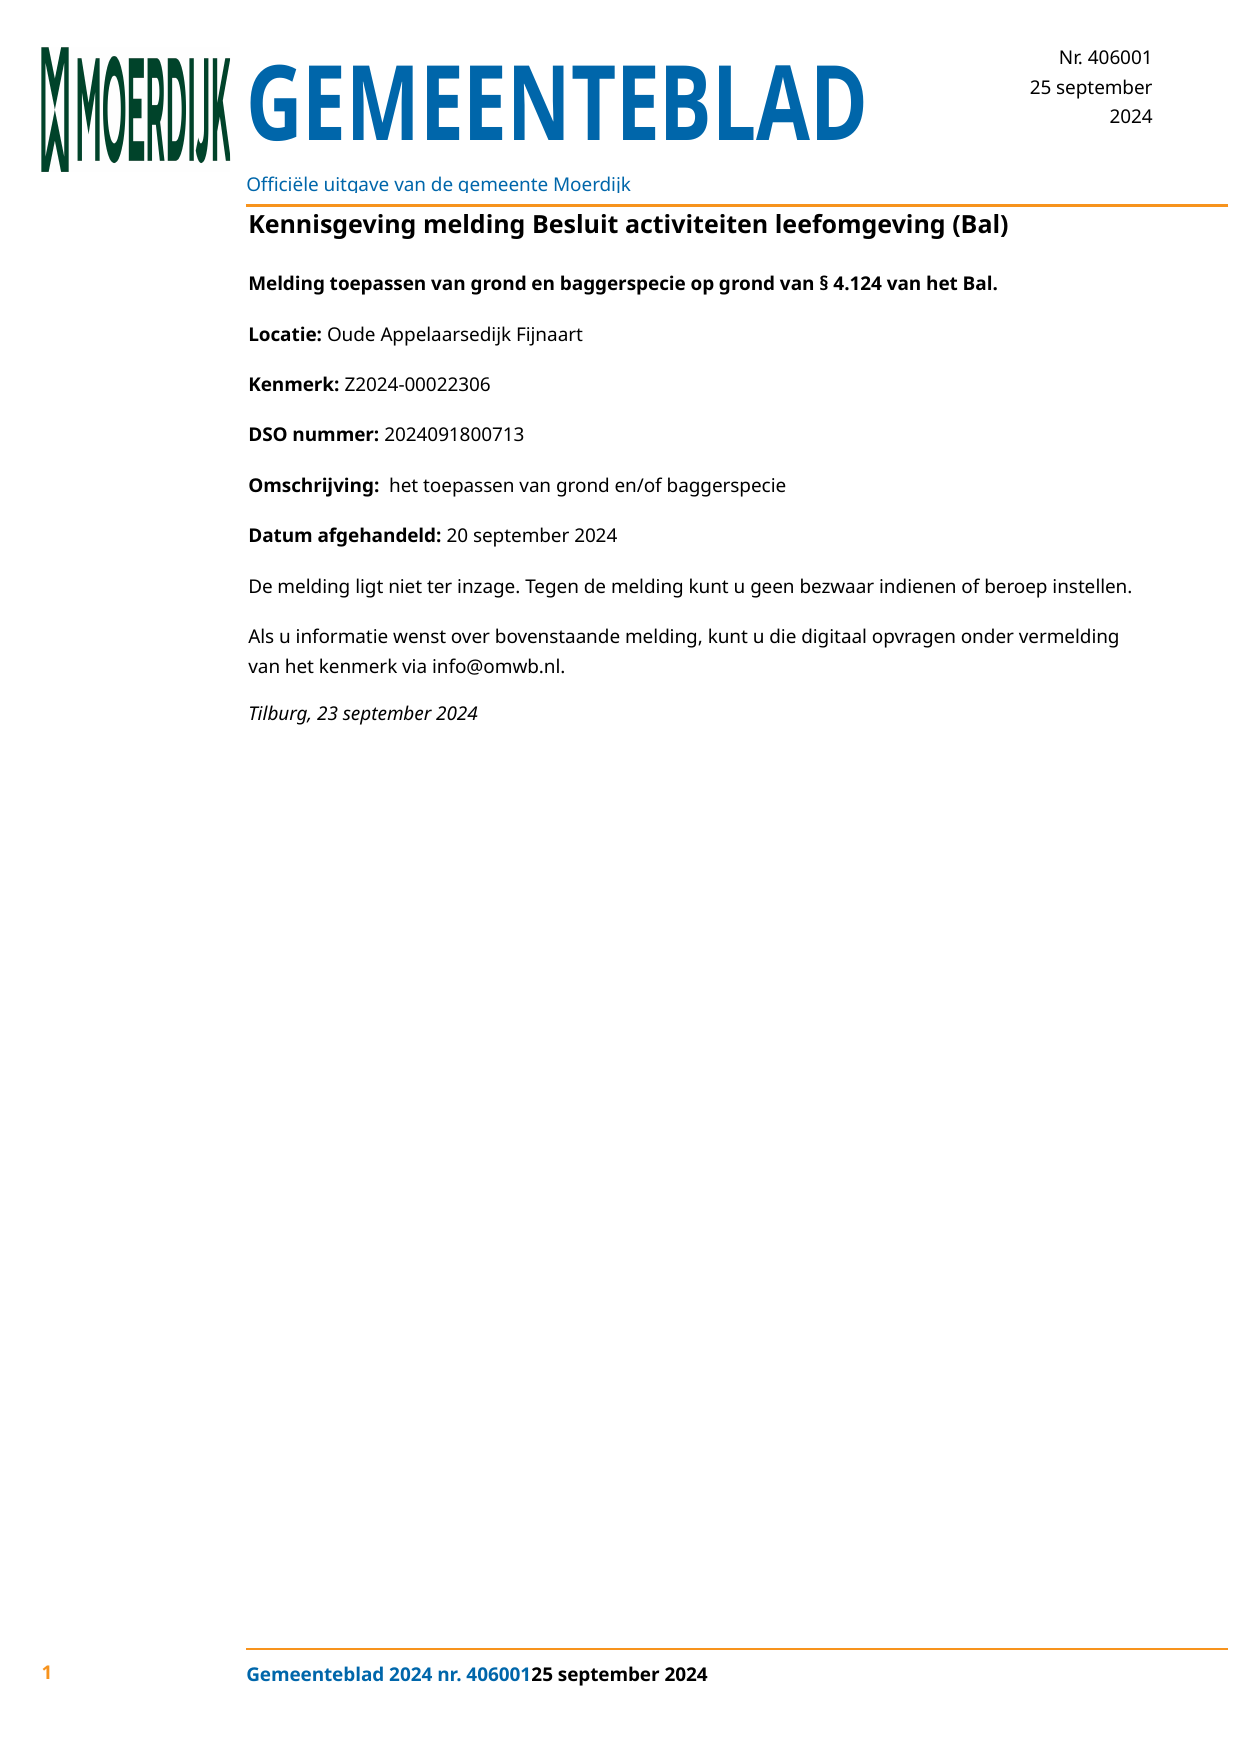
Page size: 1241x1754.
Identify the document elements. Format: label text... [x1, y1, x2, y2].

text Omschrijving: het toepassen van grond en/of baggerspecie [248, 472, 1152, 498]
text Tilburg, 23 september 2024 [248, 701, 1152, 726]
text Kennisgeving melding Besluit activiteiten leefomgeving (Bal) [248, 207, 1152, 241]
text Kenmerk: Z2024-00022306 [248, 371, 1152, 397]
text De melding ligt niet ter inzage. Tegen de melding kunt u geen bezwaar indienen of beroep instellen. [248, 573, 1152, 598]
text Als u informatie wenst over bovenstaande melding, kunt u die digitaal opvragen onder vermelding van het kenmerk via info@omwb.nl. [248, 623, 1152, 678]
text Datum afgehandeld: 20 september 2024 [248, 522, 1152, 548]
picture [41, 47, 231, 172]
text Locatie: Oude Appelaarsedijk Fijnaart [248, 321, 1152, 346]
text DSO nummer: 2024091800713 [248, 422, 1152, 447]
text Melding toepassen van grond en baggerspecie op grond van § 4.124 van het Bal. [248, 270, 1152, 296]
